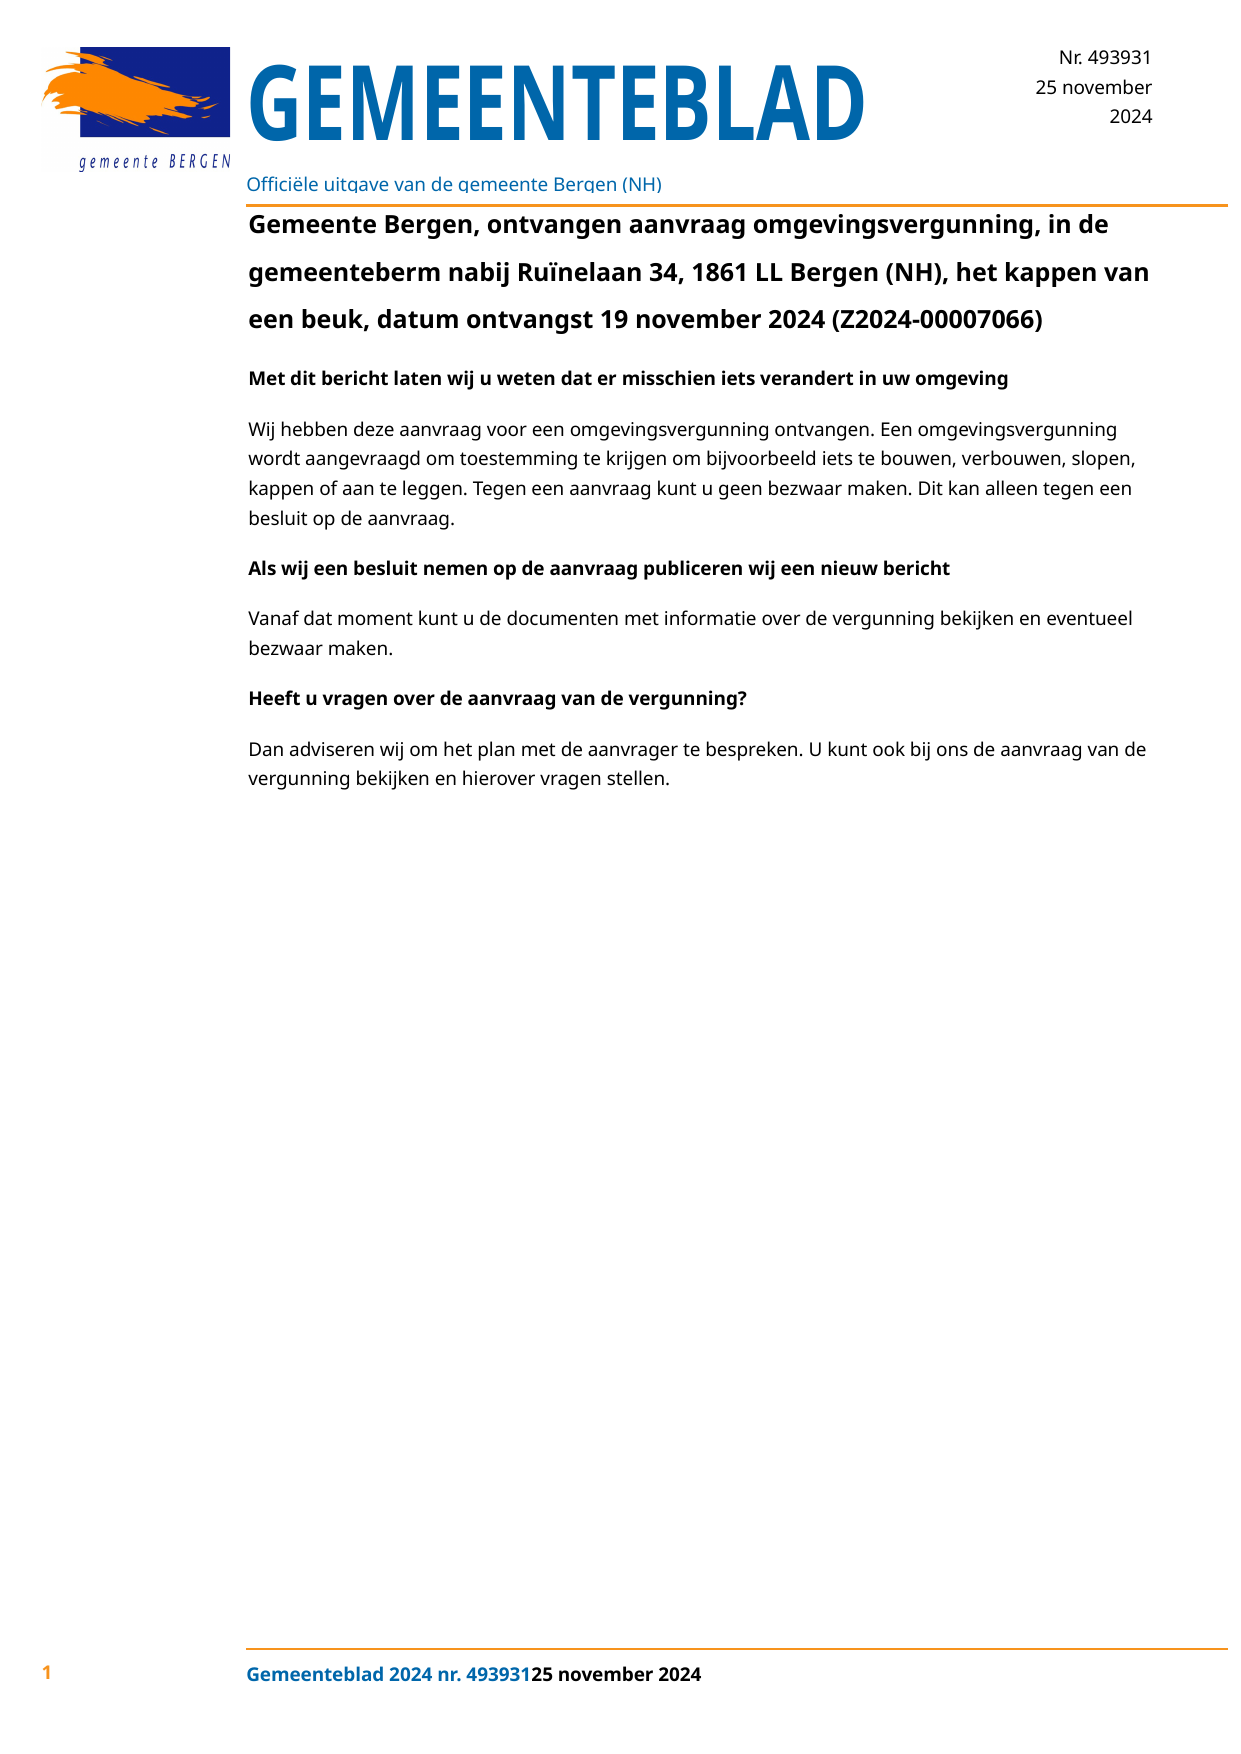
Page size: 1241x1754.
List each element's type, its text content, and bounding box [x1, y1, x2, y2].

text Gemeente Bergen, ontvangen aanvraag omgevingsvergunning, in de gemeenteberm nabij Ruïnelaan 34, 1861 LL Bergen (NH), het kappen van een beuk, datum ontvangst 19 november 2024 (Z2024-00007066) [248, 207, 1152, 336]
text Dan adviseren wij om het plan met de aanvrager te bespreken. U kunt ook bij ons de aanvraag van de vergunning bekijken en hierover vragen stellen. [248, 736, 1152, 791]
text Wij hebben deze aanvraag voor een omgevingsvergunning ontvangen. Een omgevingsvergunning wordt aangevraagd om toestemming te krijgen om bijvoorbeeld iets te bouwen, verbouwen, slopen, kappen of aan te leggen. Tegen een aanvraag kunt u geen bezwaar maken. Dit kan alleen tegen een besluit op de aanvraag. [248, 416, 1152, 530]
text Als wij een besluit nemen op de aanvraag publiceren wij een nieuw bericht [248, 555, 1152, 581]
text Heeft u vragen over de aanvraag van de vergunning? [248, 686, 1152, 711]
text Met dit bericht laten wij u weten dat er misschien iets verandert in uw omgeving [248, 366, 1152, 391]
text Vanaf dat moment kunt u de documenten met informatie over de vergunning bekijken en eventueel bezwaar maken. [248, 606, 1152, 661]
picture [41, 47, 231, 172]
